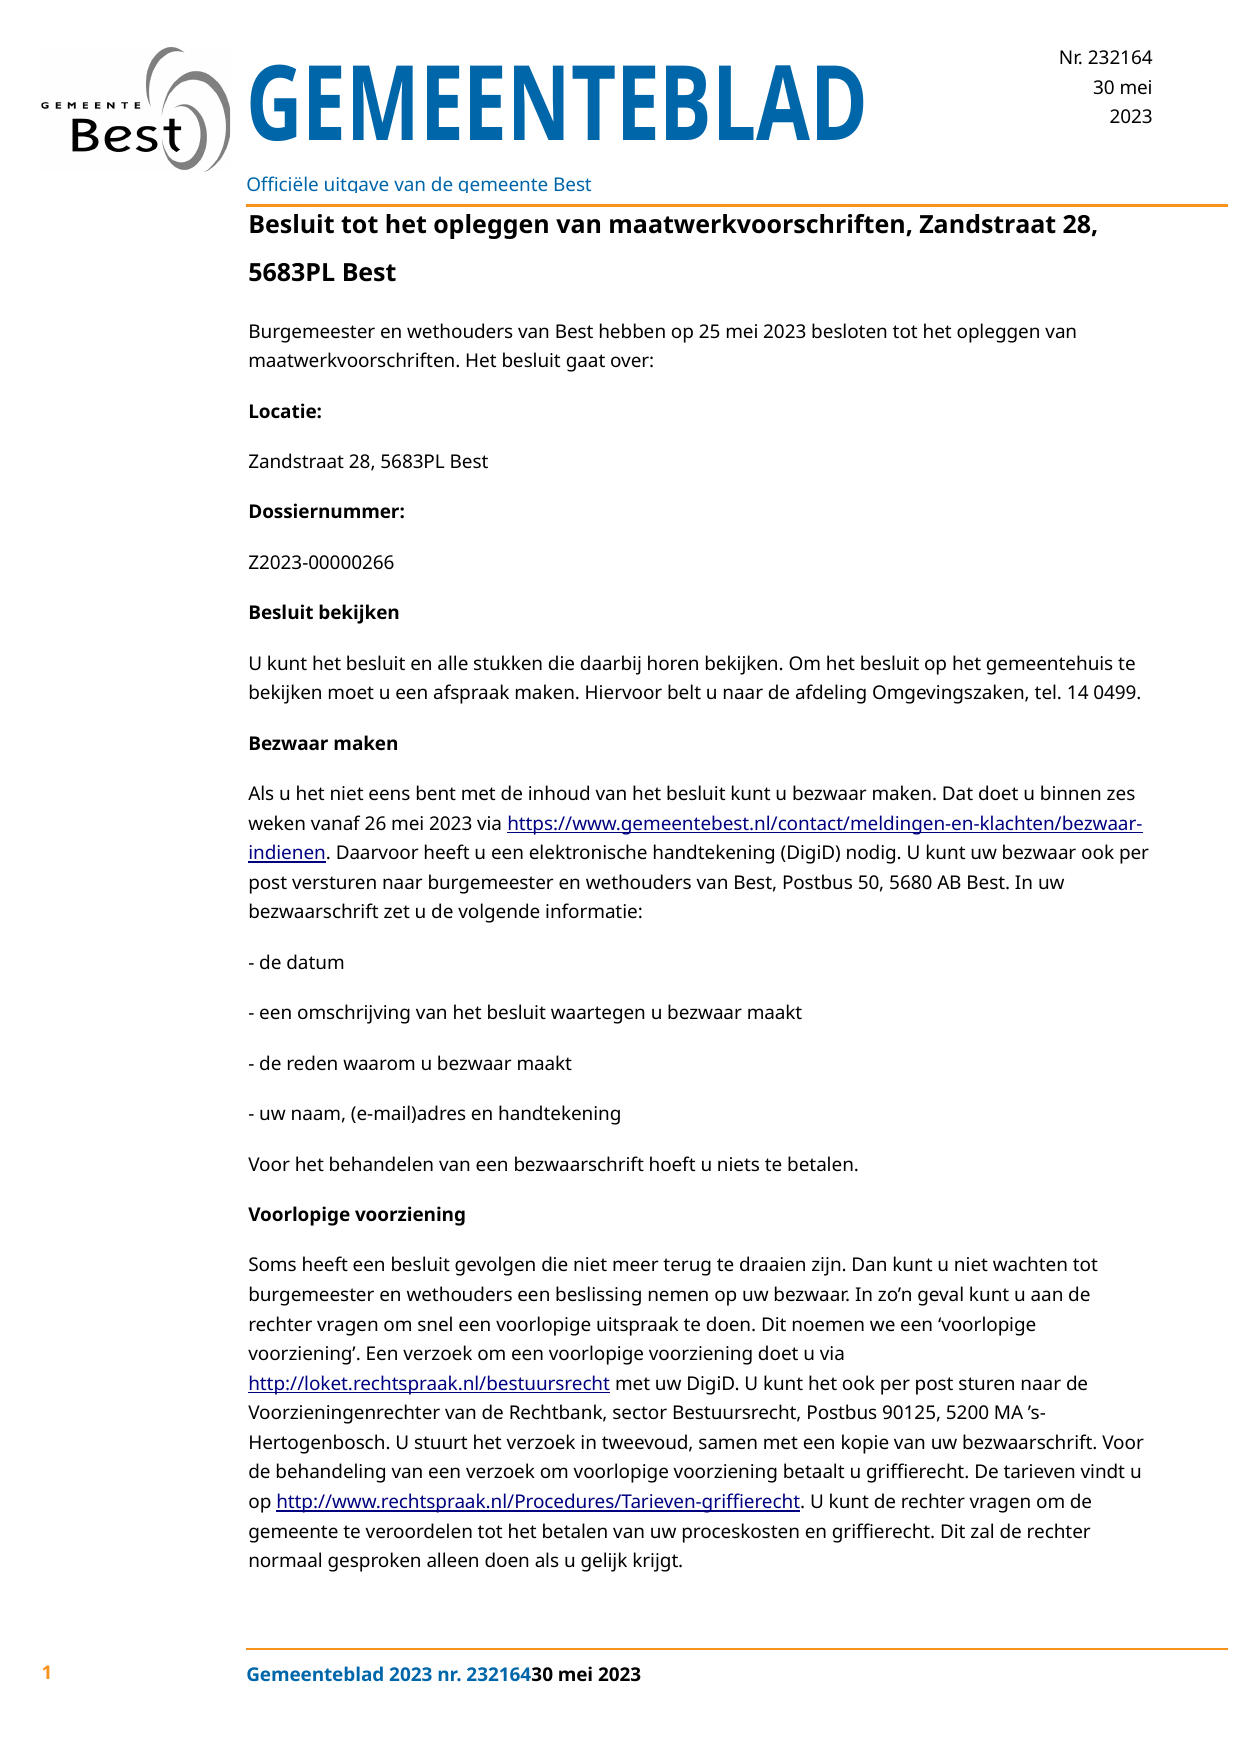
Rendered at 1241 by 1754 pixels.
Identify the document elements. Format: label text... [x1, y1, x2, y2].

text Dossiernummer: [248, 499, 1152, 524]
text Soms heeft een besluit gevolgen die niet meer terug te draaien zijn. Dan kunt u niet wachten tot burgemeester en wethouders een beslissing nemen op uw bezwaar. In zo’n geval kunt u aan de rechter vragen om snel een voorlopige uitspraak te doen. Dit noemen we een ‘voorlopige voorziening’. Een verzoek om een voorlopige voorziening doet u via http://loket.rechtspraak.nl/bestuursrecht met uw DigiD. U kunt het ook per post sturen naar de Voorzieningenrechter van de Rechtbank, sector Bestuursrecht, Postbus 90125, 5200 MA ’s-Hertogenbosch. U stuurt het verzoek in tweevoud, samen met een kopie van uw bezwaarschrift. Voor de behandeling van een verzoek om voorlopige voorziening betaalt u griffierecht. De tarieven vindt u op http://www.rechtspraak.nl/Procedures/Tarieven-griffierecht. U kunt de rechter vragen om de gemeente te veroordelen tot het betalen van uw proceskosten en griffierecht. Dit zal de rechter normaal gesproken alleen doen als u gelijk krijgt. [248, 1252, 1152, 1573]
text - de reden waarom u bezwaar maakt [248, 1050, 1152, 1076]
text Burgemeester en wethouders van Best hebben op 25 mei 2023 besloten tot het opleggen van maatwerkvoorschriften. Het besluit gaat over: [248, 318, 1152, 373]
picture [41, 47, 231, 172]
text Z2023-00000266 [248, 549, 1152, 575]
text - uw naam, (e-mail)adres en handtekening [248, 1100, 1152, 1126]
text Als u het niet eens bent met de inhoud van het besluit kunt u bezwaar maken. Dat doet u binnen zes weken vanaf 26 mei 2023 via https://www.gemeentebest.nl/contact/meldingen-en-klachten/bezwaar-indienen. Daarvoor heeft u een elektronische handtekening (DigiD) nodig. U kunt uw bezwaar ook per post versturen naar burgemeester en wethouders van Best, Postbus 50, 5680 AB Best. In uw bezwaarschrift zet u de volgende informatie: [248, 780, 1152, 924]
text - de datum [248, 949, 1152, 975]
text Locatie: [248, 398, 1152, 424]
text - een omschrijving van het besluit waartegen u bezwaar maakt [248, 999, 1152, 1025]
text Besluit tot het opleggen van maatwerkvoorschriften, Zandstraat 28, 5683PL Best [248, 207, 1152, 288]
text U kunt het besluit en alle stukken die daarbij horen bekijken. Om het besluit op het gemeentehuis te bekijken moet u een afspraak maken. Hiervoor belt u naar de afdeling Omgevingszaken, tel. 14 0499. [248, 650, 1152, 705]
text Voor het behandelen van een bezwaarschrift hoeft u niets te betalen. [248, 1151, 1152, 1177]
text Zandstraat 28, 5683PL Best [248, 448, 1152, 474]
text Bezwaar maken [248, 730, 1152, 756]
text Besluit bekijken [248, 599, 1152, 625]
text Voorlopige voorziening [248, 1201, 1152, 1227]
